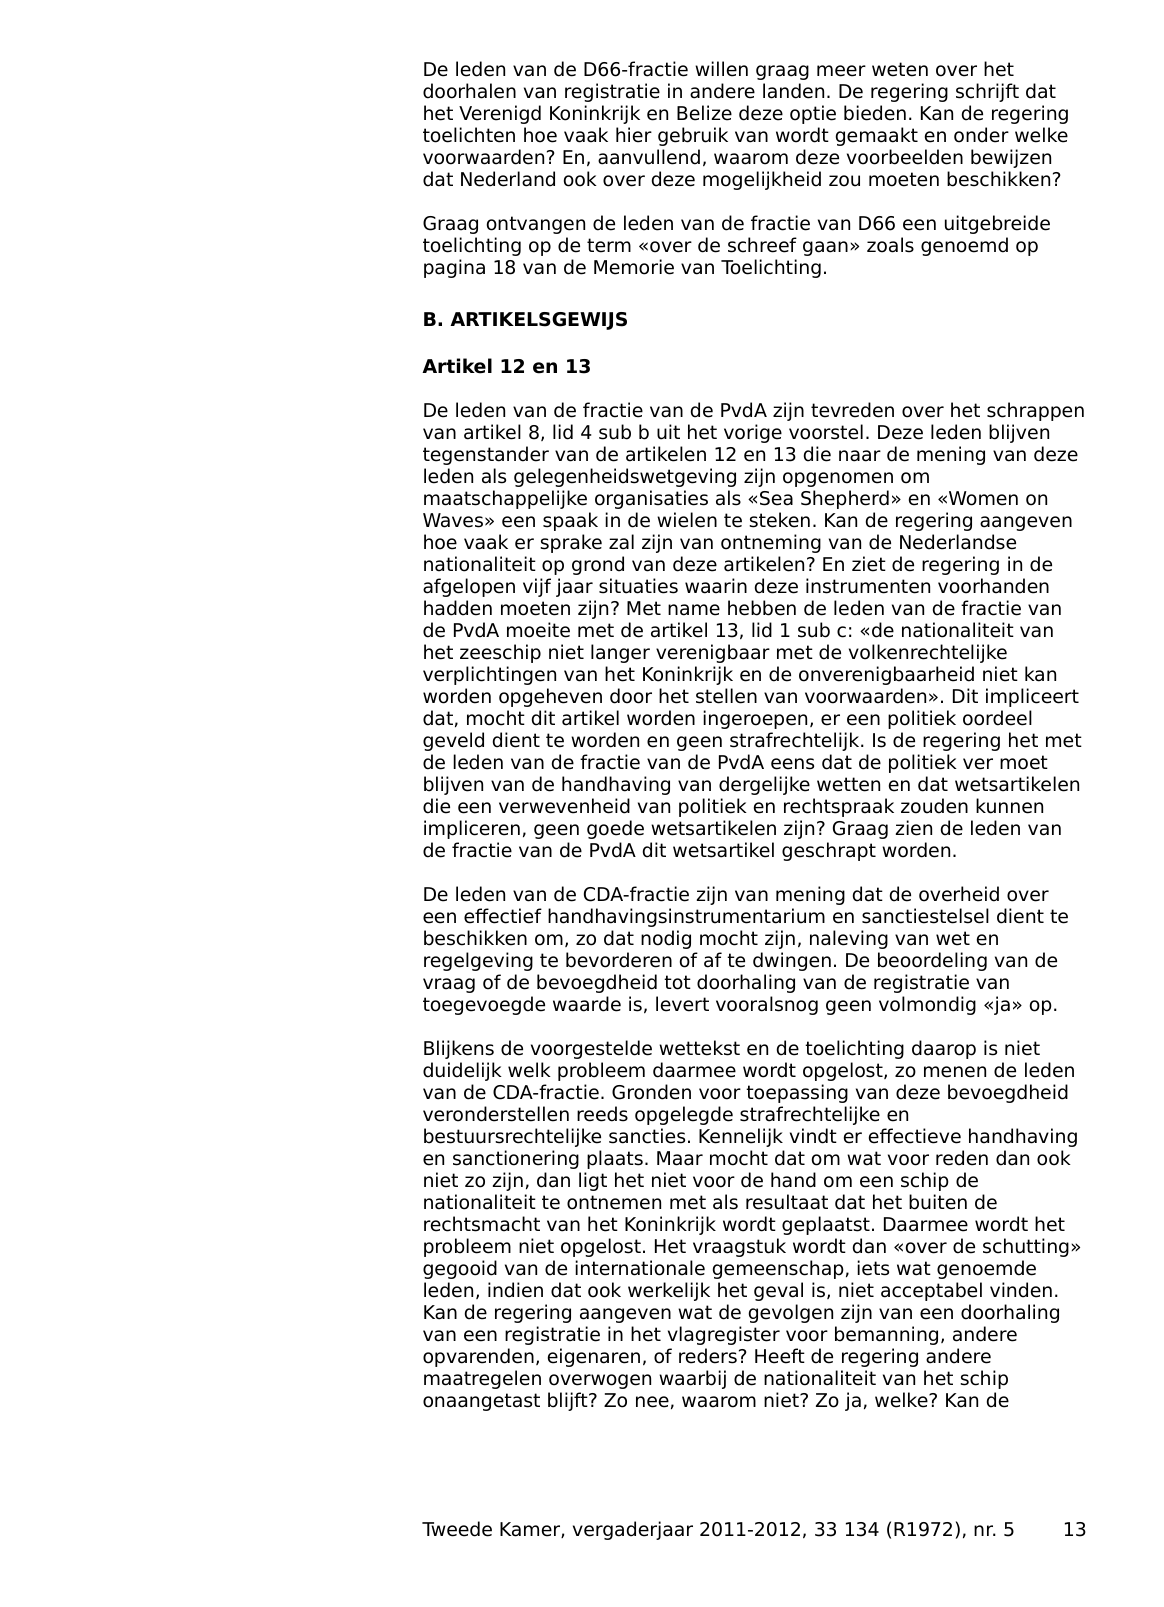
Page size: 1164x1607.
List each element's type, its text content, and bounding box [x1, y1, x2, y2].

subtitle Artikel 12 en 13 [422, 356, 1087, 378]
text De leden van de D66-fractie willen graag meer weten over het doorhalen van registratie in andere landen. De regering schrijft dat het Verenigd Koninkrijk en Belize deze optie bieden. Kan de regering toelichten hoe vaak hier gebruik van wordt gemaakt en onder welke voorwaarden? En, aanvullend, waarom deze voorbeelden bewijzen dat Nederland ook over deze mogelijkheid zou moeten beschikken? [422, 59, 1087, 191]
text De leden van de CDA-fractie zijn van mening dat de overheid over een effectief handhavingsinstrumentarium en sanctiestelsel dient te beschikken om, zo dat nodig mocht zijn, naleving van wet en regelgeving te bevorderen of af te dwingen. De beoordeling van de vraag of de bevoegdheid tot doorhaling van de registratie van toegevoegde waarde is, levert vooralsnog geen volmondig «ja» op. [422, 884, 1087, 1016]
text Graag ontvangen de leden van de fractie van D66 een uitgebreide toelichting op de term «over de schreef gaan» zoals genoemd op pagina 18 van de Memorie van Toelichting. [422, 213, 1087, 279]
text Kan de regering aangeven wat de gevolgen zijn van een doorhaling van een registratie in het vlagregister voor bemanning, andere opvarenden, eigenaren, of reders? Heeft de regering andere maatregelen overwogen waarbij de nationaliteit van het schip onaangetast blijft? Zo nee, waarom niet? Zo ja, welke? Kan de [422, 1302, 1087, 1412]
subtitle B. ARTIKELSGEWIJS [422, 309, 1087, 331]
text De leden van de fractie van de PvdA zijn tevreden over het schrappen van artikel 8, lid 4 sub b uit het vorige voorstel. Deze leden blijven tegenstander van de artikelen 12 en 13 die naar de mening van deze leden als gelegenheidswetgeving zijn opgenomen om maatschappelijke organisaties als «Sea Shepherd» en «Women on Waves» een spaak in de wielen te steken. Kan de regering aangeven hoe vaak er sprake zal zijn van ontneming van de Nederlandse nationaliteit op grond van deze artikelen? En ziet de regering in de afgelopen vijf jaar situaties waarin deze instrumenten voorhanden hadden moeten zijn? Met name hebben de leden van de fractie van de PvdA moeite met de artikel 13, lid 1 sub c: «de nationaliteit van het zeeschip niet langer verenigbaar met de volkenrechtelijke verplichtingen van het Koninkrijk en de onverenigbaarheid niet kan worden opgeheven door het stellen van voorwaarden». Dit impliceert dat, mocht dit artikel worden ingeroepen, er een politiek oordeel geveld dient te worden en geen strafrechtelijk. Is de regering het met de leden van de fractie van de PvdA eens dat de politiek ver moet blijven van de handhaving van dergelijke wetten en dat wetsartikelen die een verwevenheid van politiek en rechtspraak zouden kunnen impliceren, geen goede wetsartikelen zijn? Graag zien de leden van de fractie van de PvdA dit wetsartikel geschrapt worden. [422, 400, 1087, 862]
text Blijkens de voorgestelde wettekst en de toelichting daarop is niet duidelijk welk probleem daarmee wordt opgelost, zo menen de leden van de CDA-fractie. Gronden voor toepassing van deze bevoegdheid veronderstellen reeds opgelegde strafrechtelijke en bestuursrechtelijke sancties. Kennelijk vindt er effectieve handhaving en sanctionering plaats. Maar mocht dat om wat voor reden dan ook niet zo zijn, dan ligt het niet voor de hand om een schip de nationaliteit te ontnemen met als resultaat dat het buiten de rechtsmacht van het Koninkrijk wordt geplaatst. Daarmee wordt het probleem niet opgelost. Het vraagstuk wordt dan «over de schutting» gegooid van de internationale gemeenschap, iets wat genoemde leden, indien dat ook werkelijk het geval is, niet acceptabel vinden. [422, 1038, 1087, 1302]
